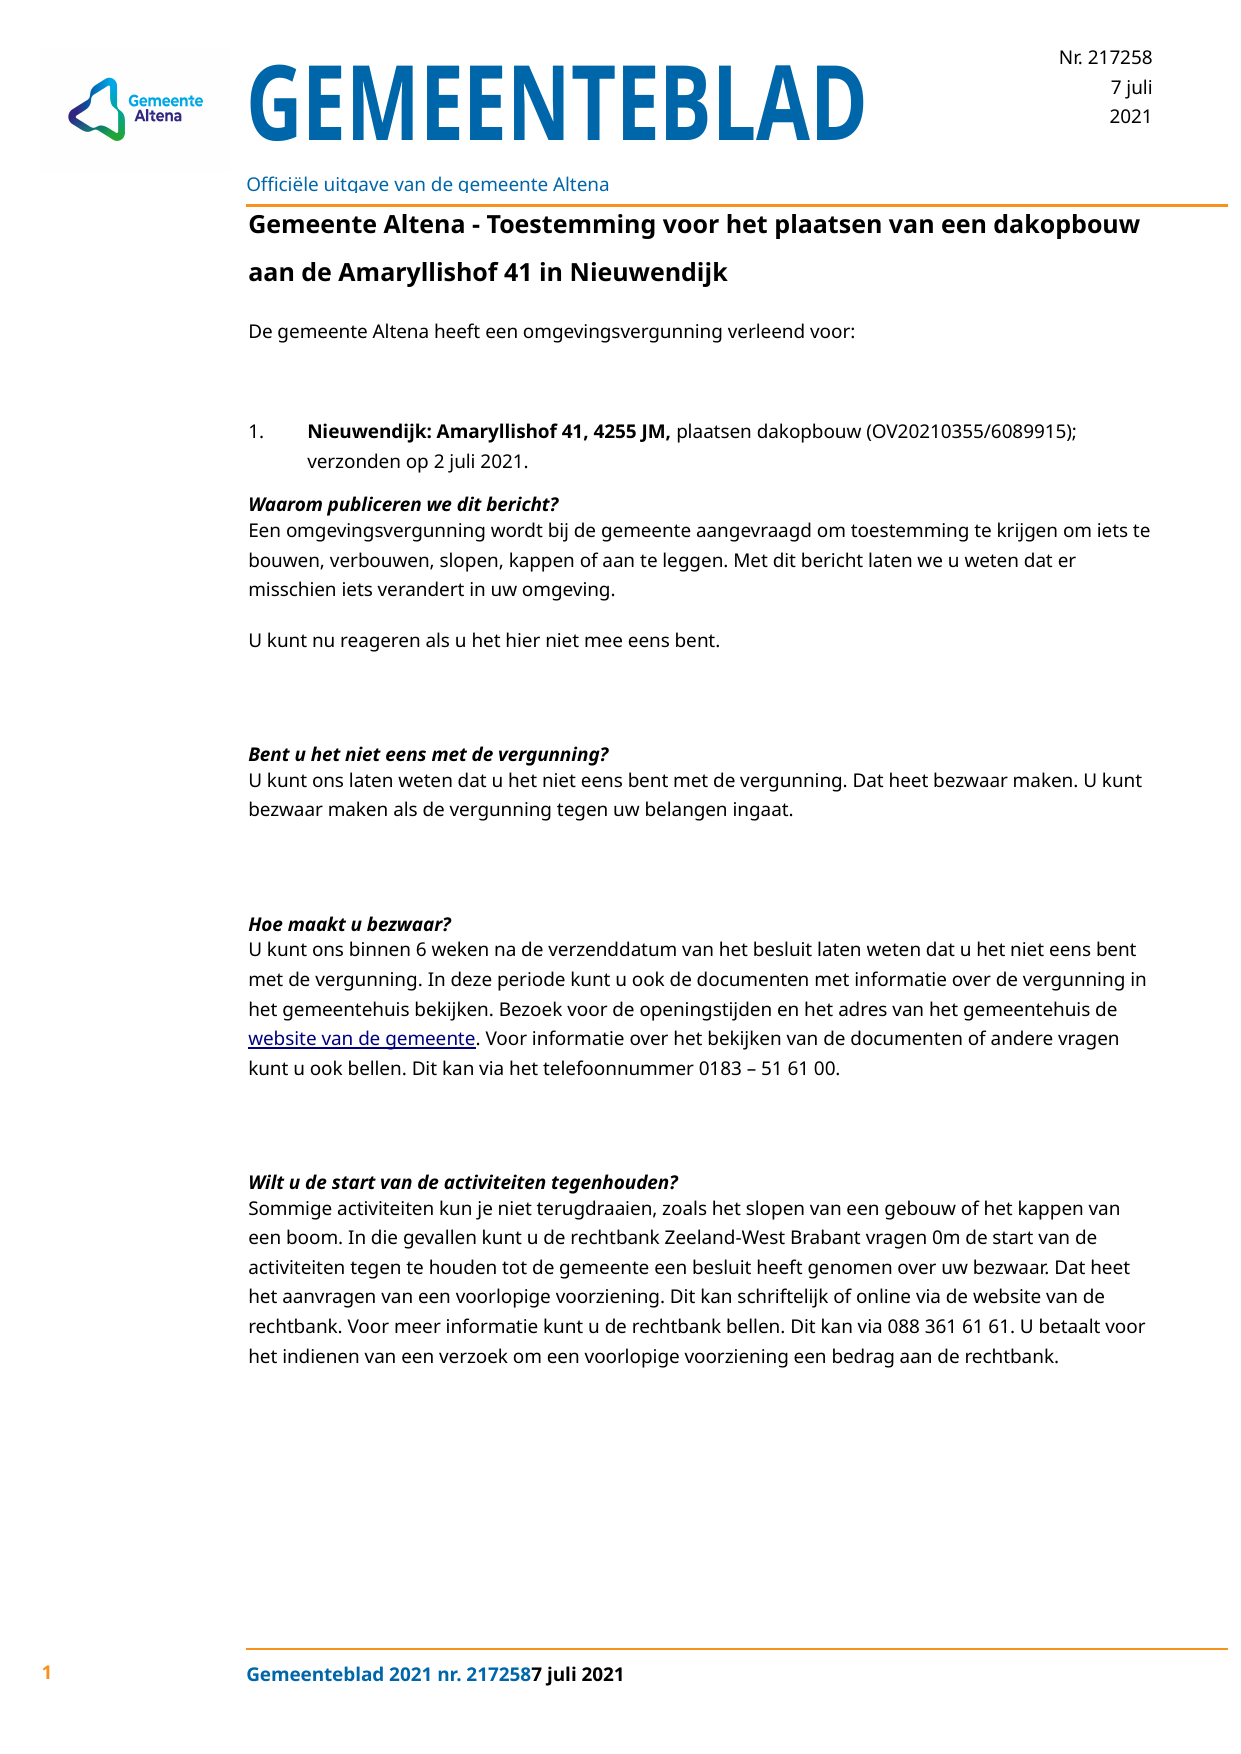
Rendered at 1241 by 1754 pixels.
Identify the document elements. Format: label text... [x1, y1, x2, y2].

picture [41, 47, 231, 172]
text Sommige activiteiten kun je niet terugdraaien, zoals het slopen van een gebouw of het kappen van een boom. In die gevallen kunt u de rechtbank Zeeland-West Brabant vragen 0m de start van de activiteiten tegen te houden tot de gemeente een besluit heeft genomen over uw bezwaar. Dat heet het aanvragen van een voorlopige voorziening. Dit kan schriftelijk of online via de website van de rechtbank. Voor meer informatie kunt u de rechtbank bellen. Dit kan via 088 361 61 61. U betaalt voor het indienen van een verzoek om een voorlopige voorziening een bedrag aan de rechtbank. [248, 1195, 1152, 1369]
text De gemeente Altena heeft een omgevingsvergunning verleend voor: [248, 318, 1152, 344]
text Wilt u de start van de activiteiten tegenhouden? [248, 1169, 1152, 1195]
text U kunt ons binnen 6 weken na de verzenddatum van het besluit laten weten dat u het niet eens bent met de vergunning. In deze periode kunt u ook de documenten met informatie over de vergunning in het gemeentehuis bekijken. Bezoek voor de openingstijden en het adres van het gemeentehuis de website van de gemeente. Voor informatie over het bekijken van de documenten of andere vragen kunt u ook bellen. Dit kan via het telefoonnummer 0183 – 51 61 00. [248, 937, 1152, 1081]
text Waarom publiceren we dit bericht? [248, 491, 1152, 517]
text Een omgevingsvergunning wordt bij de gemeente aangevraagd om toestemming te krijgen om iets te bouwen, verbouwen, slopen, kappen of aan te leggen. Met dit bericht laten we u weten dat er misschien iets verandert in uw omgeving. [248, 517, 1152, 602]
text Gemeente Altena - Toestemming voor het plaatsen van een dakopbouw aan de Amaryllishof 41 in Nieuwendijk [248, 207, 1152, 288]
text Bent u het niet eens met de vergunning? [248, 741, 1152, 767]
list Nieuwendijk: Amaryllishof 41, 4255 JM, plaatsen dakopbouw (OV20210355/6089915); verzonden op 2 juli 2021. [248, 419, 1152, 474]
text U kunt nu reageren als u het hier niet mee eens bent. [248, 627, 1152, 652]
text Hoe maakt u bezwaar? [248, 911, 1152, 937]
text U kunt ons laten weten dat u het niet eens bent met de vergunning. Dat heet bezwaar maken. U kunt bezwaar maken als de vergunning tegen uw belangen ingaat. [248, 767, 1152, 822]
